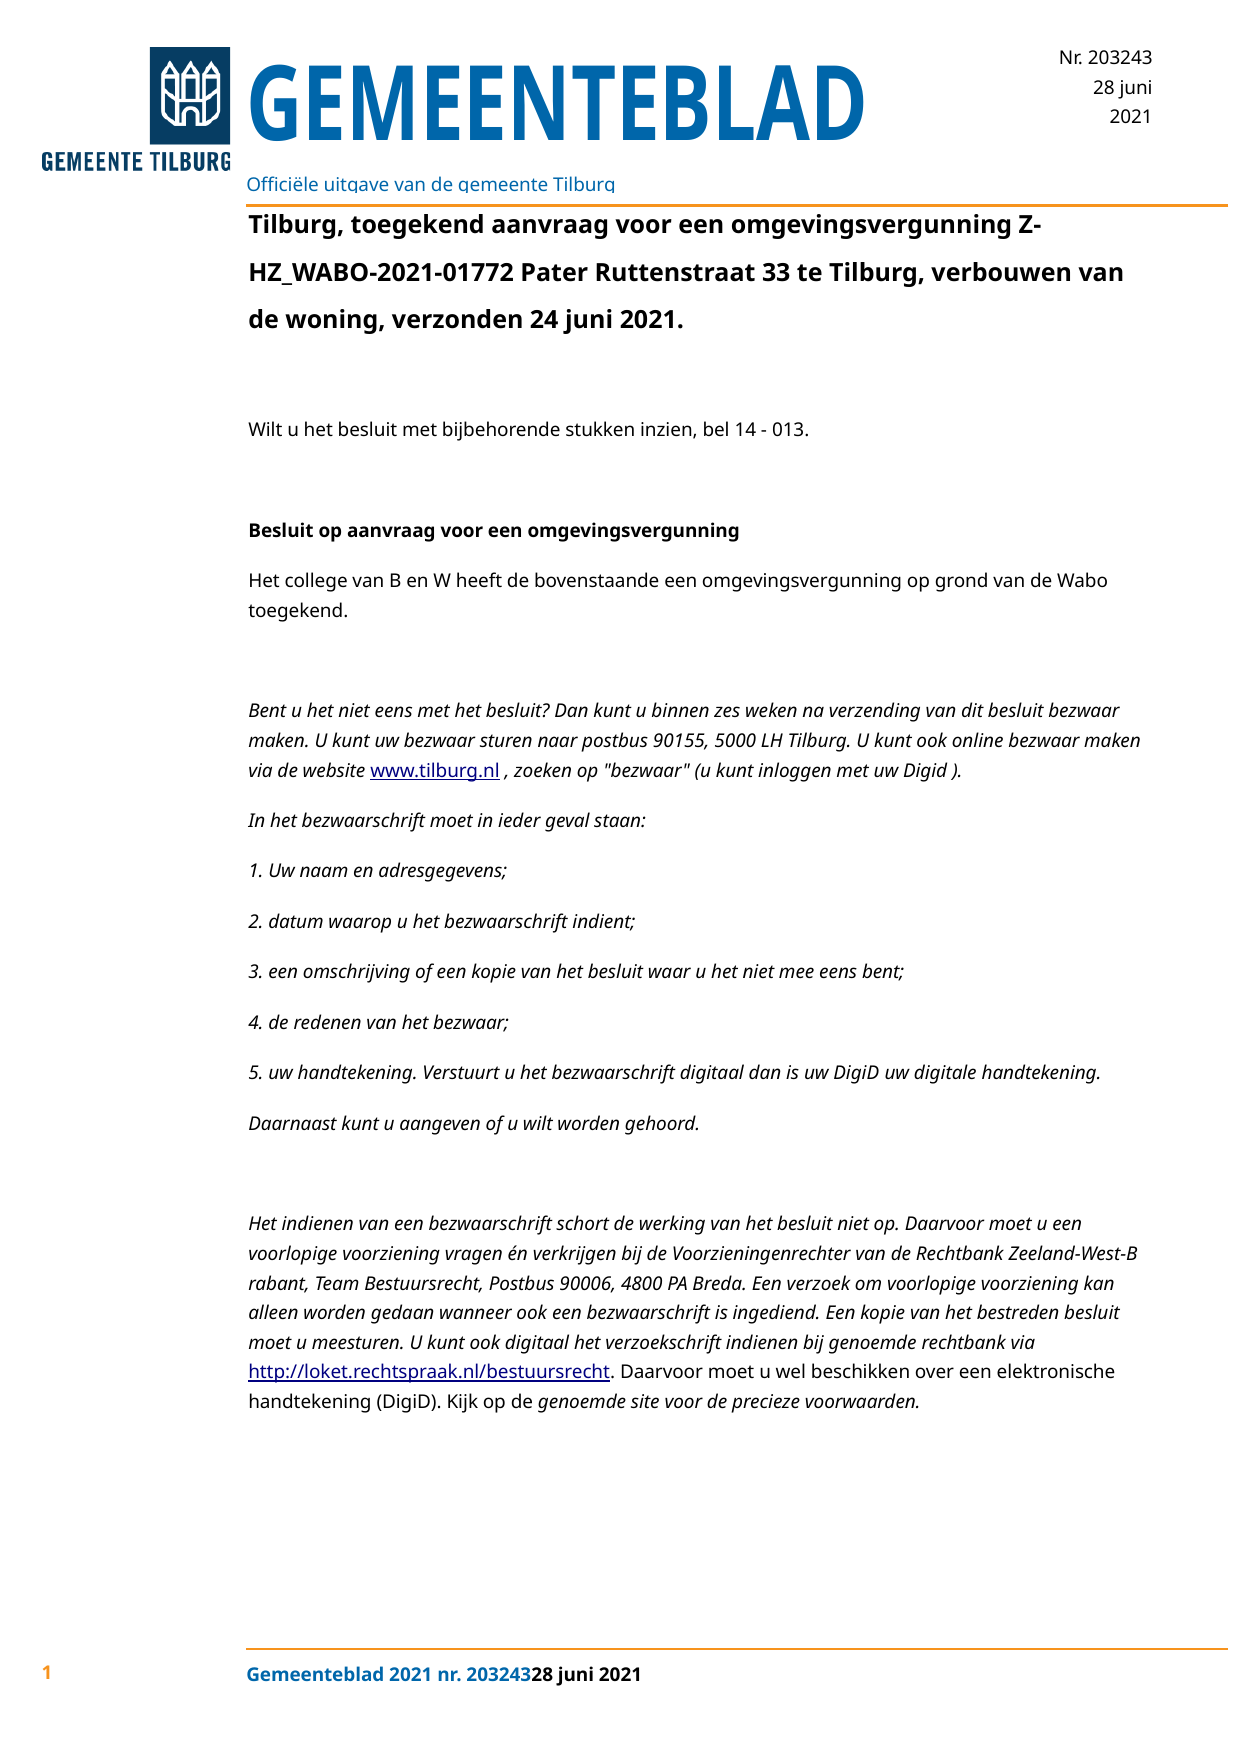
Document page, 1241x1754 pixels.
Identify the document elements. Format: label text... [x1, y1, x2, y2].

text Besluit op aanvraag voor een omgevingsvergunning [248, 517, 1152, 542]
picture [41, 47, 231, 172]
text Bent u het niet eens met het besluit? Dan kunt u binnen zes weken na verzending van dit besluit bezwaar maken. U kunt uw bezwaar sturen naar postbus 90155, 5000 LH Tilburg. U kunt ook online bezwaar maken via de website www.tilburg.nl , zoeken op "bezwaar" (u kunt inloggen met uw Digid ). [248, 698, 1152, 782]
text 2. datum waarop u het bezwaarschrift indient; [248, 908, 1152, 934]
text In het bezwaarschrift moet in ieder geval staan: [248, 807, 1152, 833]
text Daarnaast kunt u aangeven of u wilt worden gehoord. [248, 1110, 1152, 1135]
text Tilburg, toegekend aanvraag voor een omgevingsvergunning Z-HZ_WABO-2021-01772 Pater Ruttenstraat 33 te Tilburg, verbouwen van de woning, verzonden 24 juni 2021. [248, 207, 1152, 336]
text Het college van B en W heeft de bovenstaande een omgevingsvergunning op grond van de Wabo toegekend. [248, 567, 1152, 622]
text Het indienen van een bezwaarschrift schort de werking van het besluit niet op. Daarvoor moet u een voorlopige voorziening vragen én verkrijgen bij de Voorzieningenrechter van de Rechtbank Zeeland-West-B rabant, Team Bestuursrecht, Postbus 90006, 4800 PA Breda. Een verzoek om voorlopige voorziening kan alleen worden gedaan wanneer ook een bezwaarschrift is ingediend. Een kopie van het bestreden besluit moet u meesturen. U kunt ook digitaal het verzoekschrift indienen bij genoemde rechtbank via http://loket.rechtspraak.nl/bestuursrecht. Daarvoor moet u wel beschikken over een elektronische handtekening (DigiD). Kijk op de genoemde site voor de precieze voorwaarden. [248, 1211, 1152, 1414]
text 5. uw handtekening. Verstuurt u het bezwaarschrift digitaal dan is uw DigiD uw digitale handtekening. [248, 1059, 1152, 1085]
text 3. een omschrijving of een kopie van het besluit waar u het niet mee eens bent; [248, 958, 1152, 984]
text 1. Uw naam en adresgegevens; [248, 858, 1152, 883]
text 4. de redenen van het bezwaar; [248, 1009, 1152, 1034]
text Wilt u het besluit met bijbehorende stukken inzien, bel 14 - 013. [248, 416, 1152, 442]
